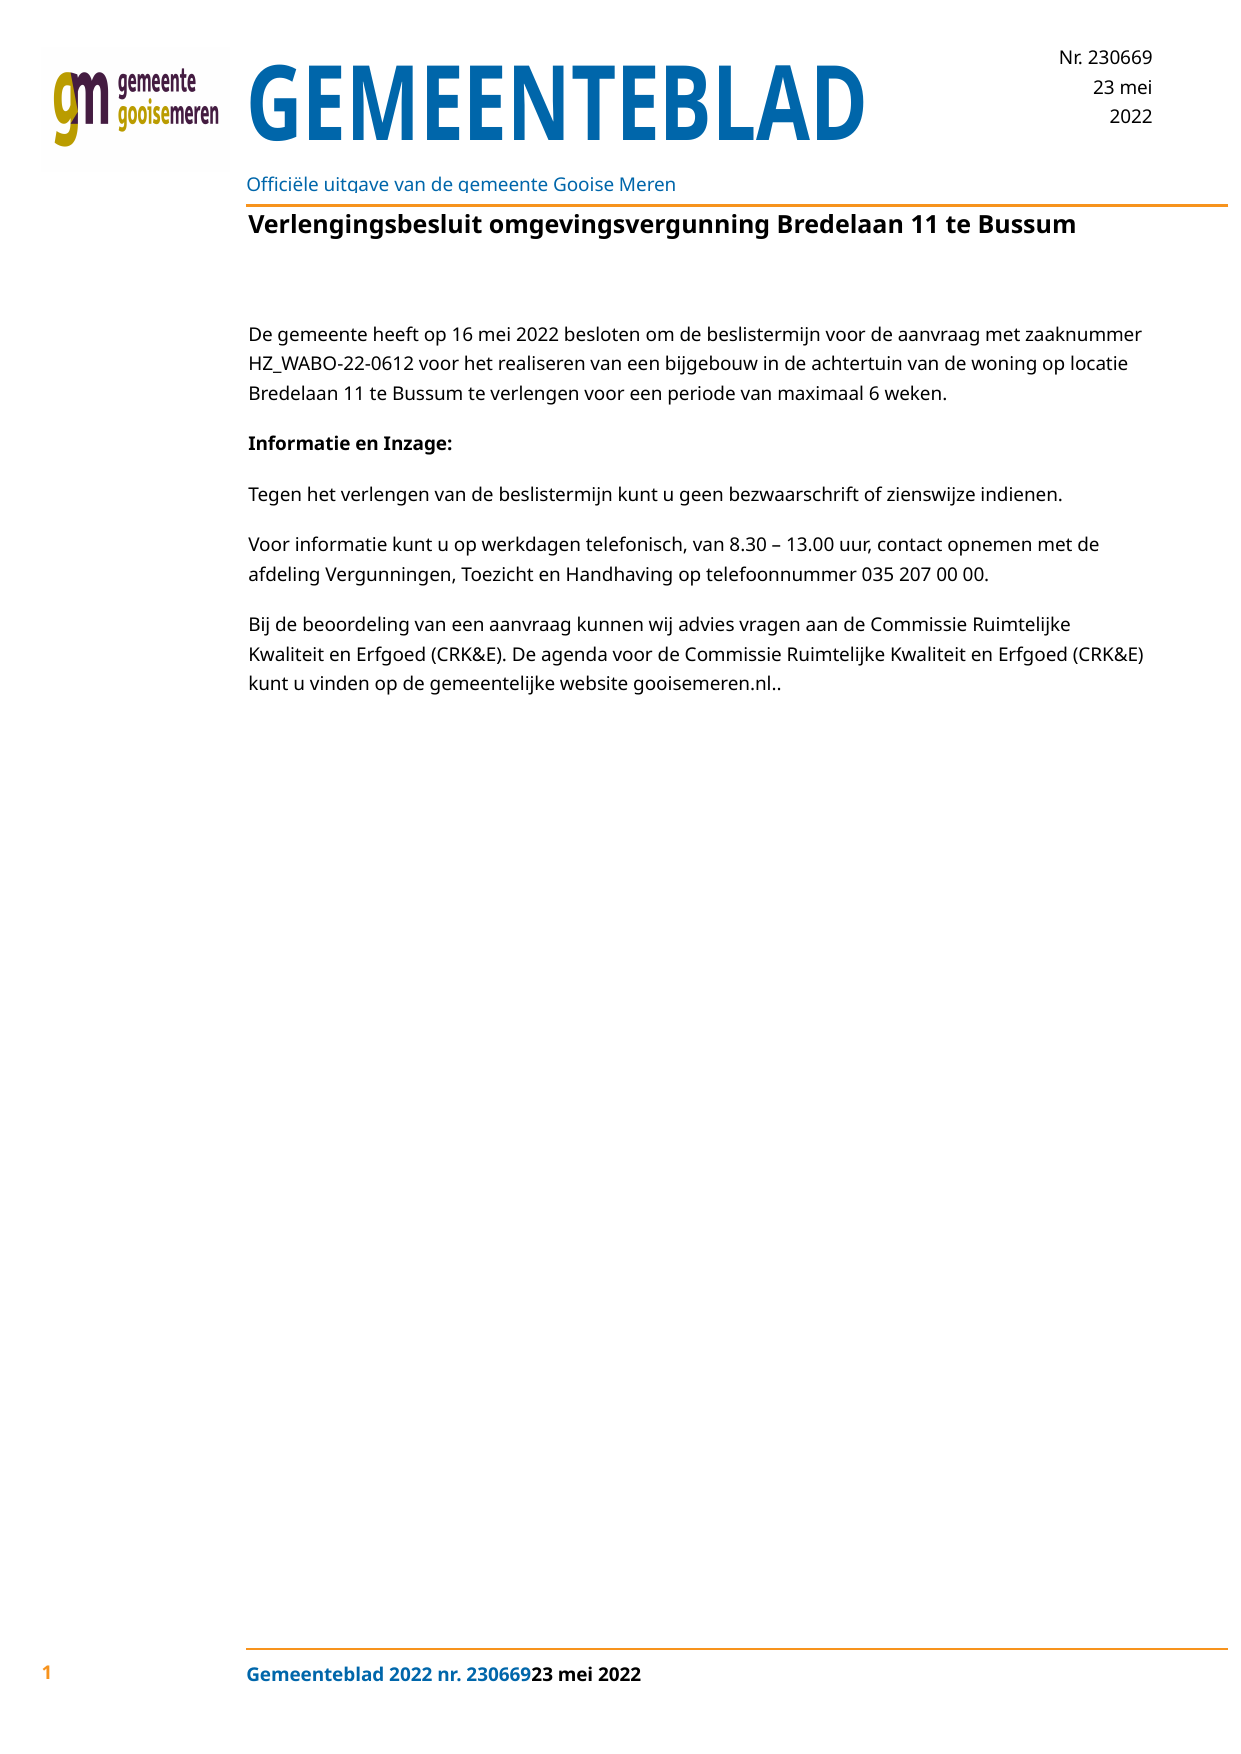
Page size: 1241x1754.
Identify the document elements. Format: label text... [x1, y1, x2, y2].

text Verlengingsbesluit omgevingsvergunning Bredelaan 11 te Bussum [248, 207, 1152, 241]
text Bij de beoordeling van een aanvraag kunnen wij advies vragen aan de Commissie Ruimtelijke Kwaliteit en Erfgoed (CRK&E). De agenda voor de Commissie Ruimtelijke Kwaliteit en Erfgoed (CRK&E) kunt u vinden op de gemeentelijke website gooisemeren.nl.. [248, 611, 1152, 696]
text De gemeente heeft op 16 mei 2022 besloten om de beslistermijn voor de aanvraag met zaaknummer HZ_WABO-22-0612 voor het realiseren van een bijgebouw in de achtertuin van de woning op locatie Bredelaan 11 te Bussum te verlengen voor een periode van maximaal 6 weken. [248, 321, 1152, 406]
text Informatie en Inzage: [248, 430, 1152, 456]
text Tegen het verlengen van de beslistermijn kunt u geen bezwaarschrift of zienswijze indienen. [248, 481, 1152, 506]
text Voor informatie kunt u op werkdagen telefonisch, van 8.30 – 13.00 uur, contact opnemen met de afdeling Vergunningen, Toezicht en Handhaving op telefoonnummer 035 207 00 00. [248, 531, 1152, 586]
picture [41, 47, 231, 172]
